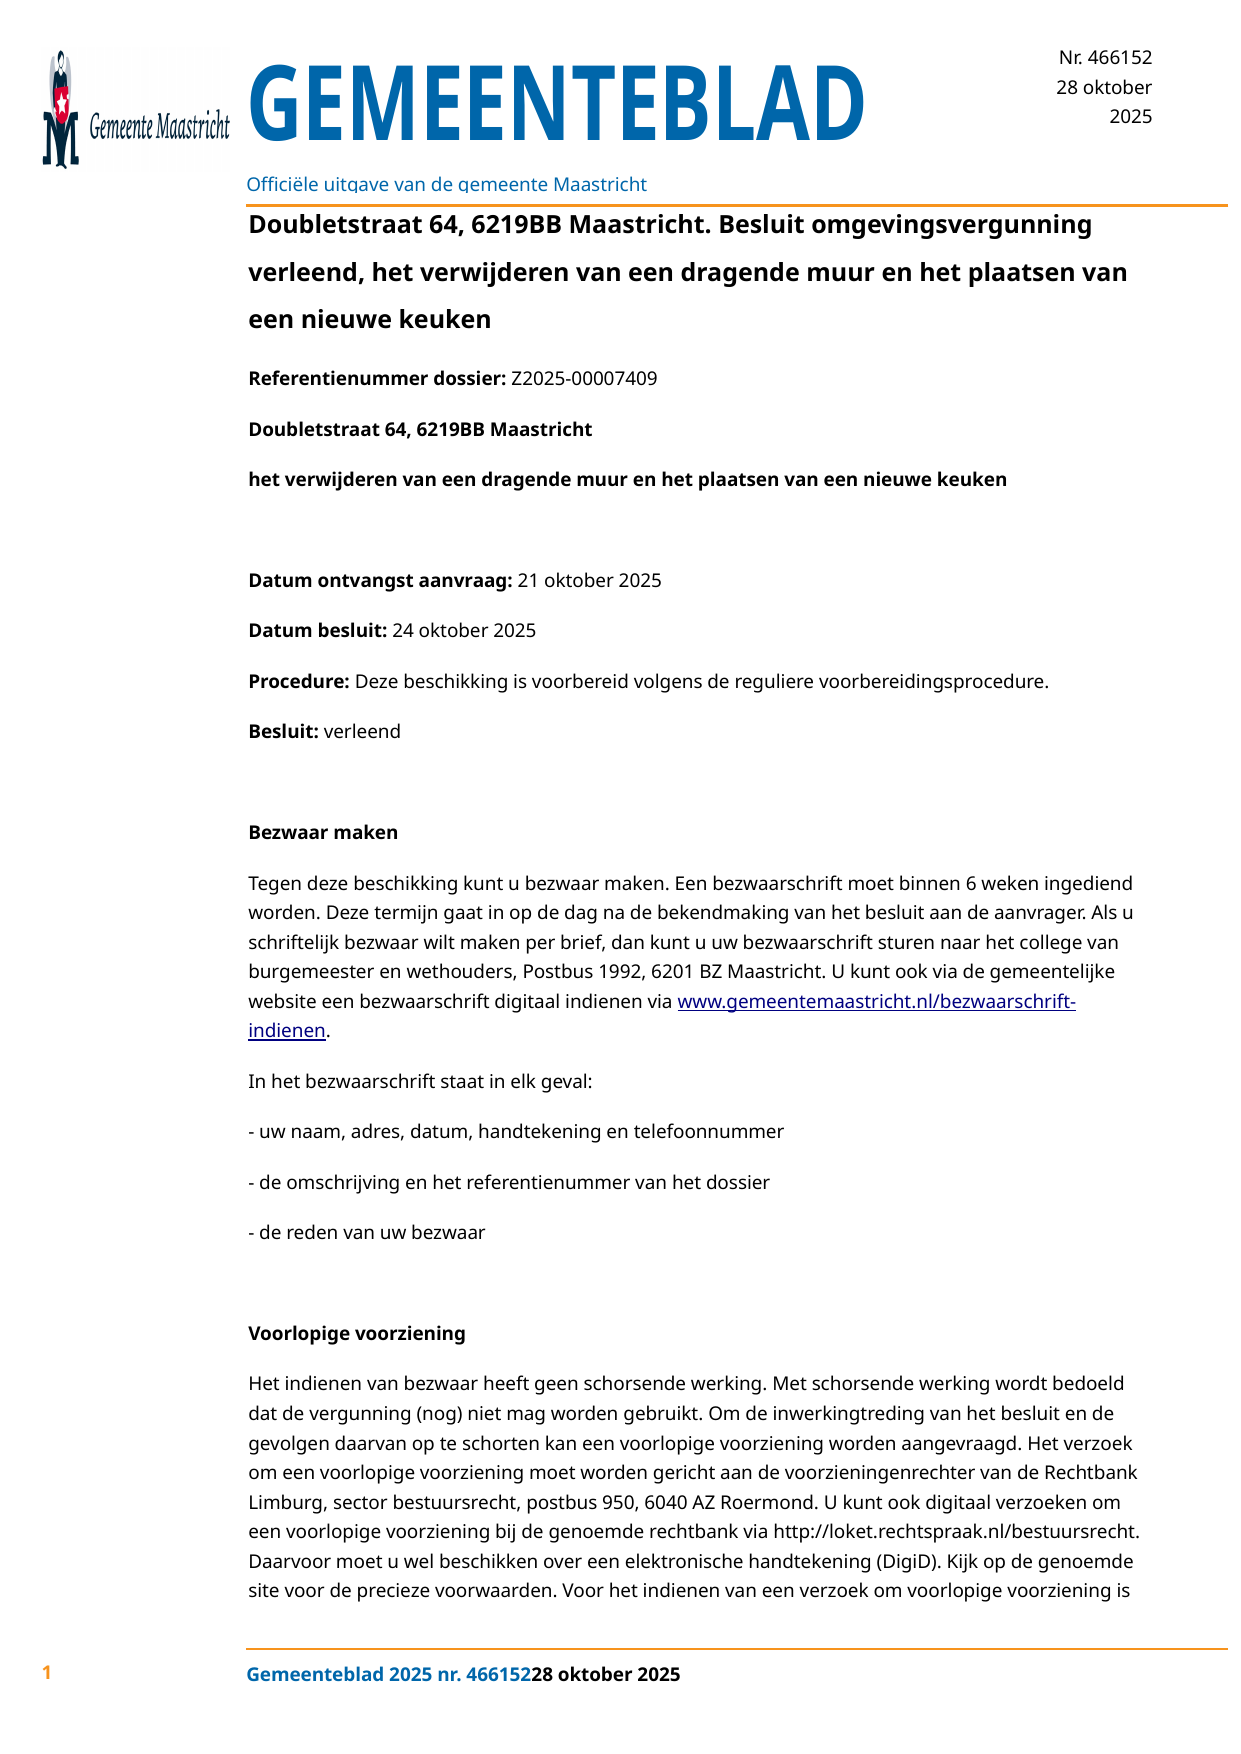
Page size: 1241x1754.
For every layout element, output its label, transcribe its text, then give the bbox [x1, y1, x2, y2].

picture [41, 47, 231, 172]
text Besluit: verleend [248, 718, 1152, 744]
text Datum ontvangst aanvraag: 21 oktober 2025 [248, 567, 1152, 593]
text Referentienummer dossier: Z2025-00007409 [248, 366, 1152, 391]
text Datum besluit: 24 oktober 2025 [248, 618, 1152, 643]
text Procedure: Deze beschikking is voorbereid volgens de reguliere voorbereidingsprocedure. [248, 668, 1152, 694]
text Het indienen van bezwaar heeft geen schorsende werking. Met schorsende werking wordt bedoeld dat de vergunning (nog) niet mag worden gebruikt. Om de inwerkingtreding van het besluit en de gevolgen daarvan op te schorten kan een voorlopige voorziening worden aangevraagd. Het verzoek om een voorlopige voorziening moet worden gericht aan de voorzieningenrechter van de Rechtbank Limburg, sector bestuursrecht, postbus 950, 6040 AZ Roermond. U kunt ook digitaal verzoeken om een voorlopige voorziening bij de genoemde rechtbank via http://loket.rechtspraak.nl/bestuursrecht. Daarvoor moet u wel beschikken over een elektronische handtekening (DigiD). Kijk op de genoemde site voor de precieze voorwaarden. Voor het indienen van een verzoek om voorlopige voorziening is [248, 1371, 1152, 1603]
text Tegen deze beschikking kunt u bezwaar maken. Een bezwaarschrift moet binnen 6 weken ingediend worden. Deze termijn gaat in op de dag na de bekendmaking van het besluit aan de aanvrager. Als u schriftelijk bezwaar wilt maken per brief, dan kunt u uw bezwaarschrift sturen naar het college van burgemeester en wethouders, Postbus 1992, 6201 BZ Maastricht. U kunt ook via de gemeentelijke website een bezwaarschrift digitaal indienen via www.gemeentemaastricht.nl/bezwaarschrift-indienen. [248, 870, 1152, 1043]
text - de reden van uw bezwaar [248, 1219, 1152, 1245]
text Bezwaar maken [248, 819, 1152, 845]
text In het bezwaarschrift staat in elk geval: [248, 1068, 1152, 1094]
text het verwijderen van een dragende muur en het plaatsen van een nieuwe keuken [248, 466, 1152, 492]
text Doubletstraat 64, 6219BB Maastricht [248, 416, 1152, 442]
text Voorlopige voorziening [248, 1320, 1152, 1346]
text - de omschrijving en het referentienummer van het dossier [248, 1169, 1152, 1194]
text Doubletstraat 64, 6219BB Maastricht. Besluit omgevingsvergunning verleend, het verwijderen van een dragende muur en het plaatsen van een nieuwe keuken [248, 207, 1152, 336]
text - uw naam, adres, datum, handtekening en telefoonnummer [248, 1118, 1152, 1144]
